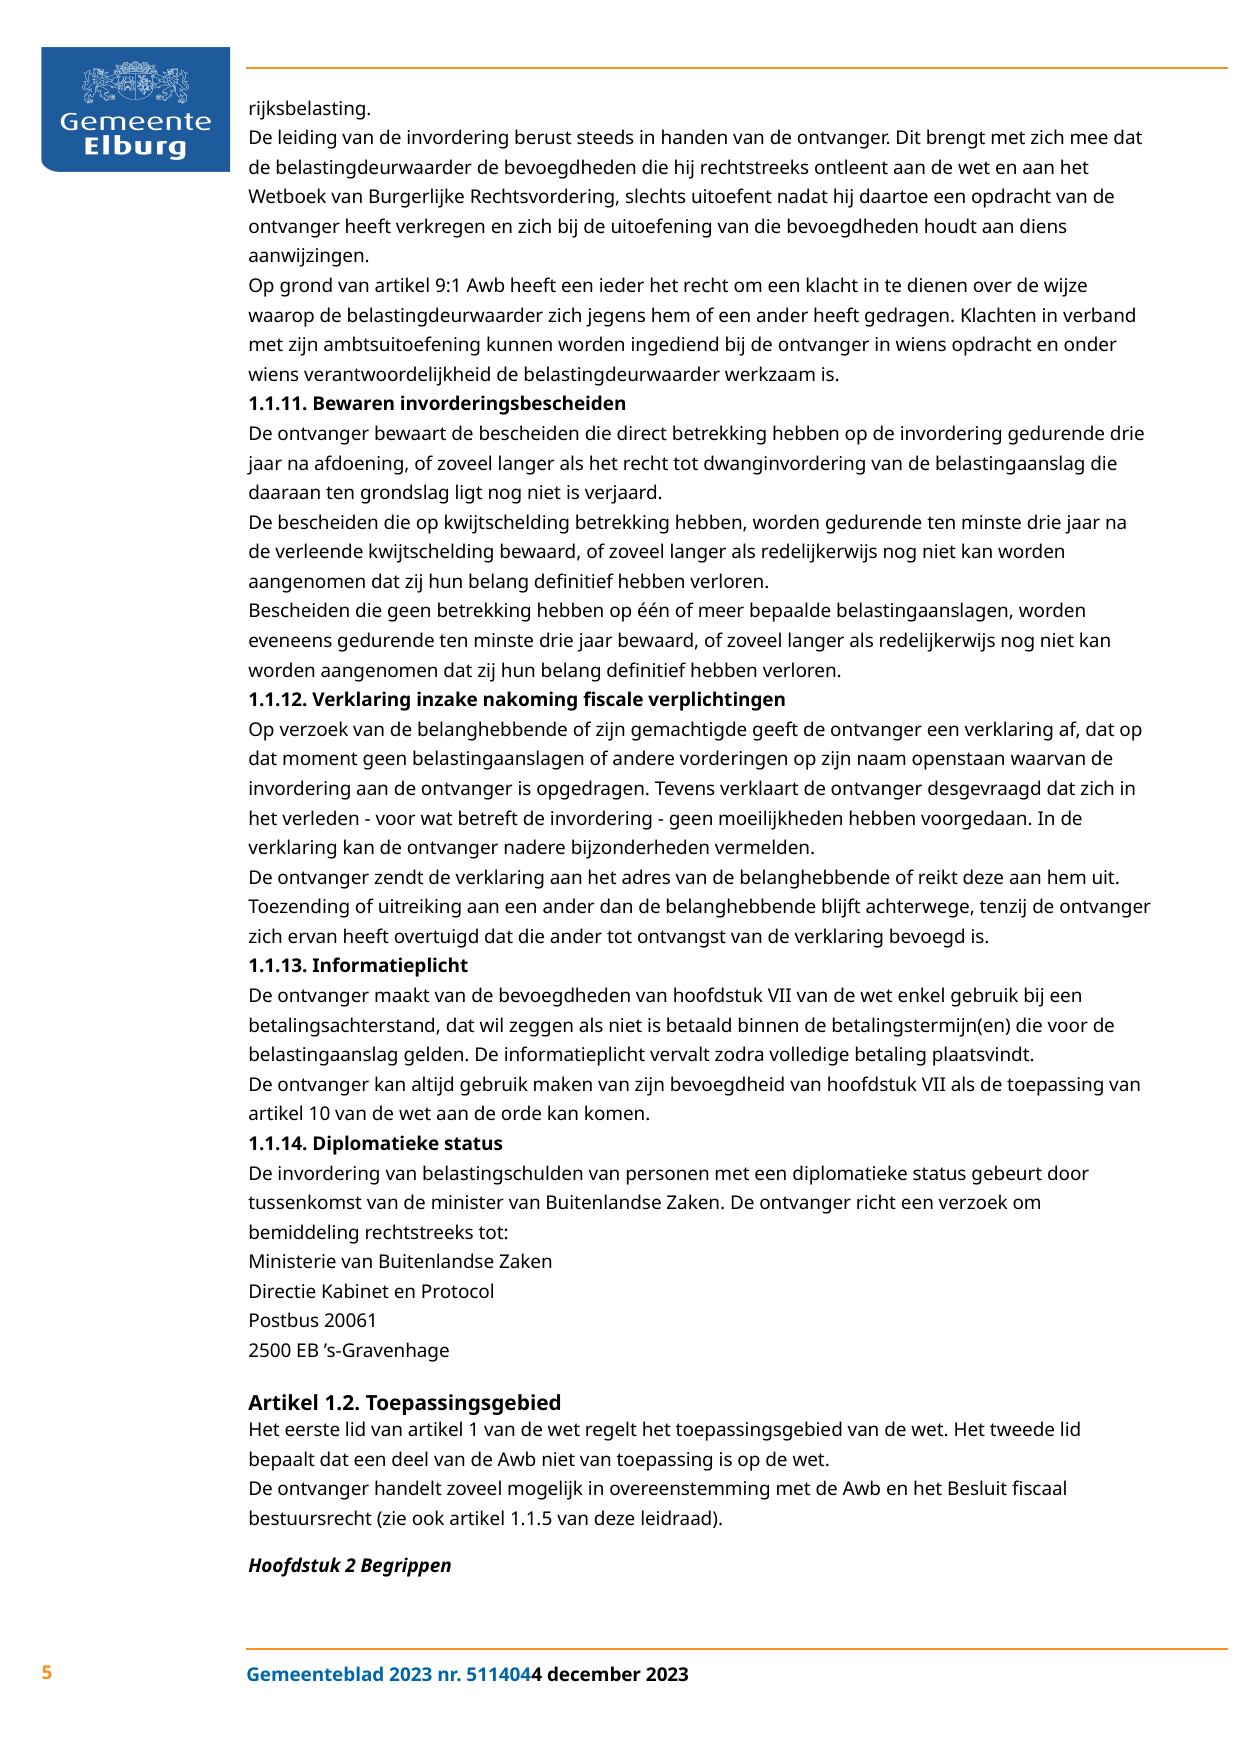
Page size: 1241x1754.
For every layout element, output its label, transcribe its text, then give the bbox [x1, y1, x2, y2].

text De ontvanger kan altijd gebruik maken van zijn bevoegdheid van hoofdstuk VII als de toepassing van artikel 10 van de wet aan de orde kan komen. [248, 1071, 1152, 1126]
text De ontvanger zendt de verklaring aan het adres van de belanghebbende of reikt deze aan hem uit. Toezending of uitreiking aan een ander dan de belanghebbende blijft achterwege, tenzij de ontvanger zich ervan heeft overtuigd dat die ander tot ontvangst van de verklaring bevoegd is. [248, 864, 1152, 949]
text Bescheiden die geen betrekking hebben op één of meer bepaalde belastingaanslagen, worden eveneens gedurende ten minste drie jaar bewaard, of zoveel langer als redelijkerwijs nog niet kan worden aangenomen dat zij hun belang definitief hebben verloren. [248, 598, 1152, 683]
text 1.1.14. Diplomatieke status [248, 1130, 1152, 1156]
text De bescheiden die op kwijtschelding betrekking hebben, worden gedurende ten minste drie jaar na de verleende kwijtschelding bewaard, of zoveel langer als redelijkerwijs nog niet kan worden aangenomen dat zij hun belang definitief hebben verloren. [248, 509, 1152, 594]
text Het eerste lid van artikel 1 van de wet regelt het toepassingsgebied van de wet. Het tweede lid bepaalt dat een deel van de Awb niet van toepassing is op de wet. [248, 1416, 1152, 1471]
text De ontvanger maakt van de bevoegdheden van hoofdstuk VII van de wet enkel gebruik bij een betalingsachterstand, dat wil zeggen als niet is betaald binnen de betalingstermijn(en) die voor de belastingaanslag gelden. De informatieplicht vervalt zodra volledige betaling plaatsvindt. [248, 982, 1152, 1067]
picture [41, 47, 231, 172]
text Artikel 1.2. Toepassingsgebied [248, 1388, 1152, 1416]
text Directie Kabinet en Protocol [248, 1278, 1152, 1304]
text Op verzoek van de belanghebbende of zijn gemachtigde geeft de ontvanger een verklaring af, dat op dat moment geen belastingaanslagen of andere vorderingen op zijn naam openstaan waarvan de invordering aan de ontvanger is opgedragen. Tevens verklaart de ontvanger desgevraagd dat zich in het verleden - voor wat betreft de invordering - geen moeilijkheden hebben voorgedaan. In de verklaring kan de ontvanger nadere bijzonderheden vermelden. [248, 716, 1152, 860]
text Ministerie van Buitenlandse Zaken [248, 1248, 1152, 1274]
text rijksbelasting. [248, 95, 1152, 121]
text Op grond van artikel 9:1 Awb heeft een ieder het recht om een klacht in te dienen over de wijze waarop de belastingdeurwaarder zich jegens hem of een ander heeft gedragen. Klachten in verband met zijn ambtsuitoefening kunnen worden ingediend bij de ontvanger in wiens opdracht en onder wiens verantwoordelijkheid de belastingdeurwaarder werkzaam is. [248, 272, 1152, 387]
text De ontvanger bewaart de bescheiden die direct betrekking hebben op de invordering gedurende drie jaar na afdoening, of zoveel langer als het recht tot dwanginvordering van de belastingaanslag die daaraan ten grondslag ligt nog niet is verjaard. [248, 420, 1152, 505]
text Postbus 20061 [248, 1308, 1152, 1333]
text 1.1.13. Informatieplicht [248, 953, 1152, 978]
text 1.1.12. Verklaring inzake nakoming fiscale verplichtingen [248, 686, 1152, 712]
text Hoofdstuk 2 Begrippen [248, 1551, 1152, 1579]
text De invordering van belastingschulden van personen met een diplomatieke status gebeurt door tussenkomst van de minister van Buitenlandse Zaken. De ontvanger richt een verzoek om bemiddeling rechtstreeks tot: [248, 1160, 1152, 1245]
text De leiding van de invordering berust steeds in handen van de ontvanger. Dit brengt met zich mee dat de belastingdeurwaarder de bevoegdheden die hij rechtstreeks ontleent aan de wet en aan het Wetboek van Burgerlijke Rechtsvordering, slechts uitoefent nadat hij daartoe een opdracht van de ontvanger heeft verkregen en zich bij de uitoefening van die bevoegdheden houdt aan diens aanwijzingen. [248, 124, 1152, 268]
text 1.1.11. Bewaren invorderingsbescheiden [248, 391, 1152, 416]
text 2500 EB ’s-Gravenhage [248, 1337, 1152, 1363]
text De ontvanger handelt zoveel mogelijk in overeenstemming met de Awb en het Besluit fiscaal bestuursrecht (zie ook artikel 1.1.5 van deze leidraad). [248, 1475, 1152, 1531]
